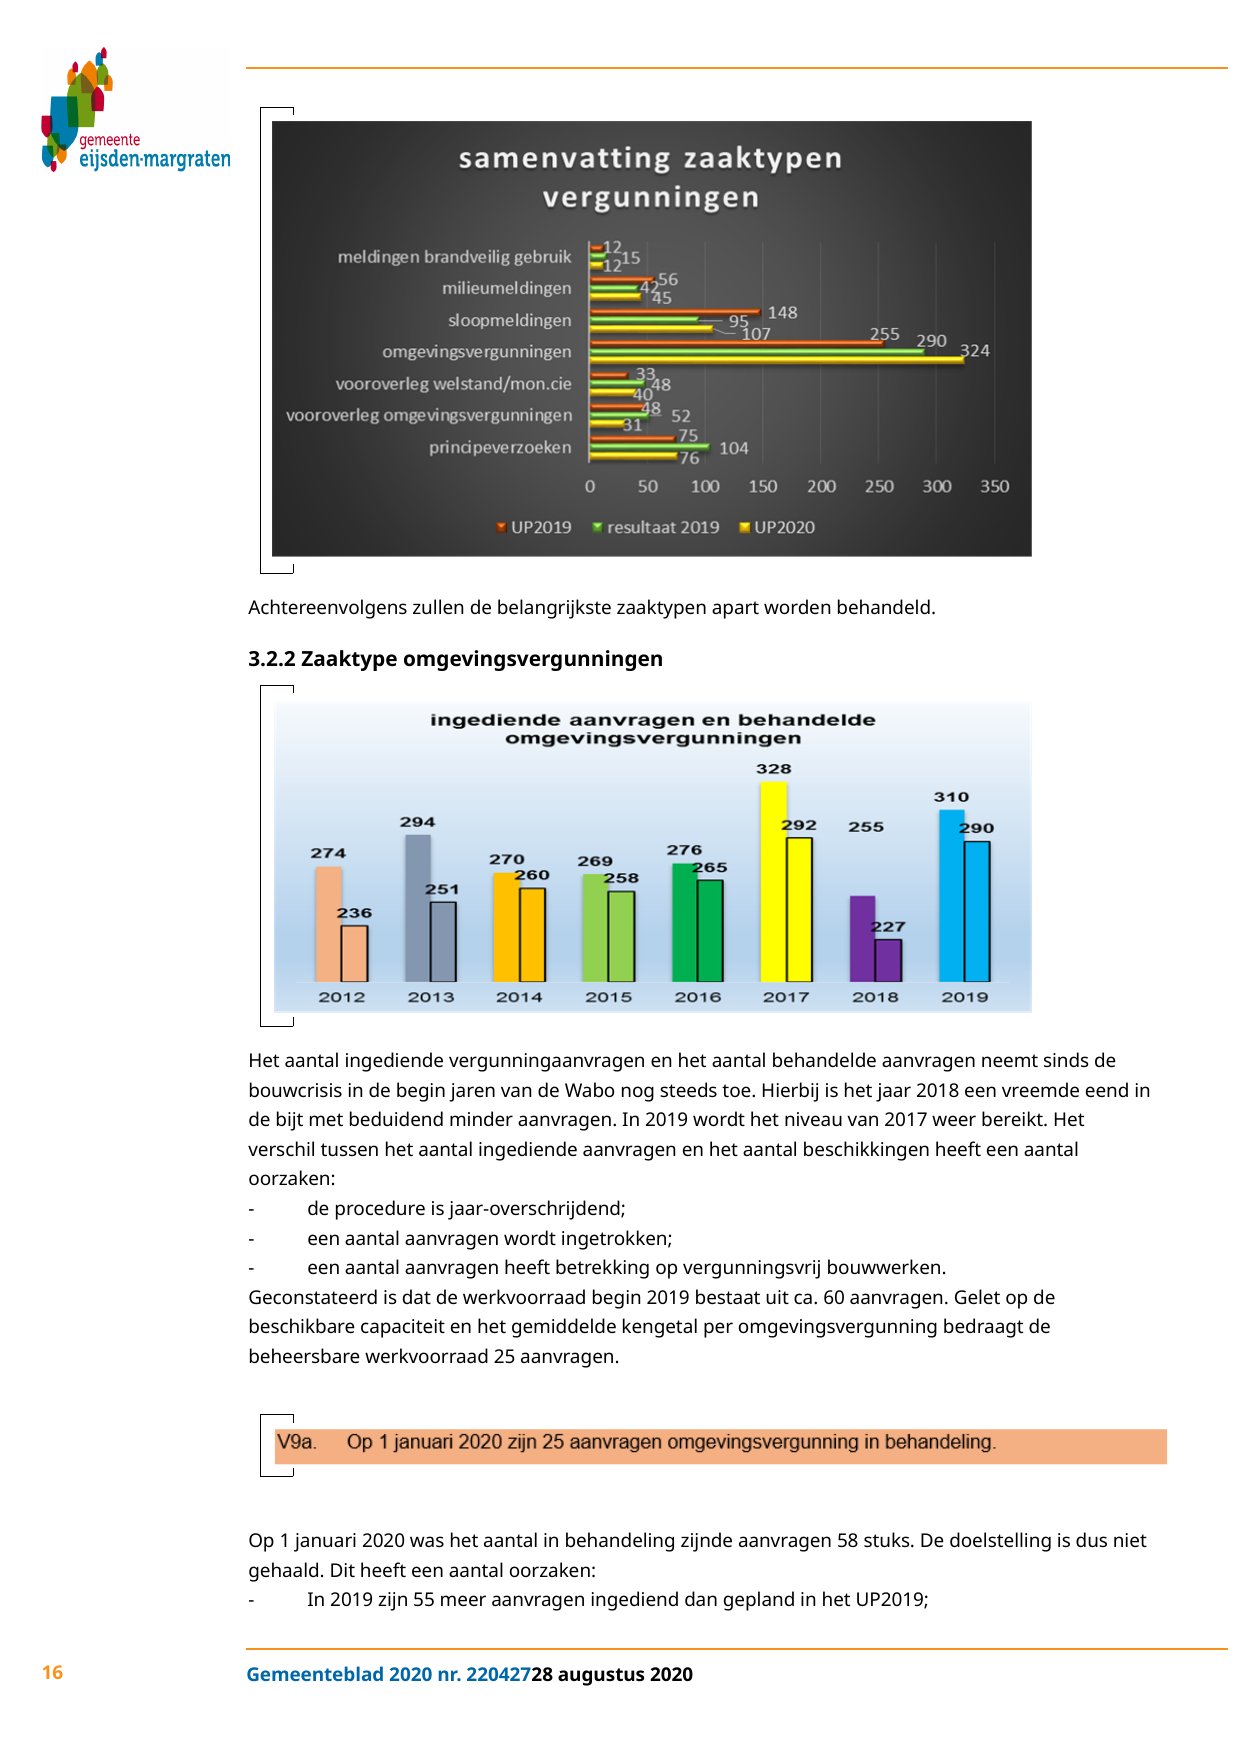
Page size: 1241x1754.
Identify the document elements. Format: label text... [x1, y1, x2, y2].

list In 2019 zijn 55 meer aanvragen ingediend dan gepland in het UP2019; [248, 1586, 1152, 1612]
text Achtereenvolgens zullen de belangrijkste zaaktypen apart worden behandeld. [248, 594, 1152, 620]
text Het aantal ingediende vergunningaanvragen en het aantal behandelde aanvragen neemt sinds de bouwcrisis in de begin jaren van de Wabo nog steeds toe. Hierbij is het jaar 2018 een vreemde eend in de bijt met beduidend minder aanvragen. In 2019 wordt het niveau van 2017 weer bereikt. Het verschil tussen het aantal ingediende aanvragen en het aantal beschikkingen heeft een aantal oorzaken: [248, 1047, 1152, 1191]
text 3.2.2 Zaaktype omgevingsvergunningen [248, 644, 1152, 673]
list een aantal aanvragen wordt ingetrokken; [248, 1225, 1152, 1250]
text Geconstateerd is dat de werkvoorraad begin 2019 bestaat uit ca. 60 aanvragen. Gelet op de beschikbare capaciteit en het gemiddelde kengetal per omgevingsvergunning bedraagt de beheersbare werkvoorraad 25 aanvragen. [248, 1284, 1152, 1369]
text Op 1 januari 2020 was het aantal in behandeling zijnde aanvragen 58 stuks. De doelstelling is dus niet gehaald. Dit heeft een aantal oorzaken: [248, 1527, 1152, 1583]
picture [268, 1423, 1173, 1468]
list een aantal aanvragen heeft betrekking op vergunningsvrij bouwwerken. [248, 1254, 1152, 1280]
list de procedure is jaar-overschrijdend; [248, 1195, 1152, 1221]
picture [41, 47, 231, 172]
picture [268, 115, 1037, 564]
picture [268, 693, 1037, 1017]
